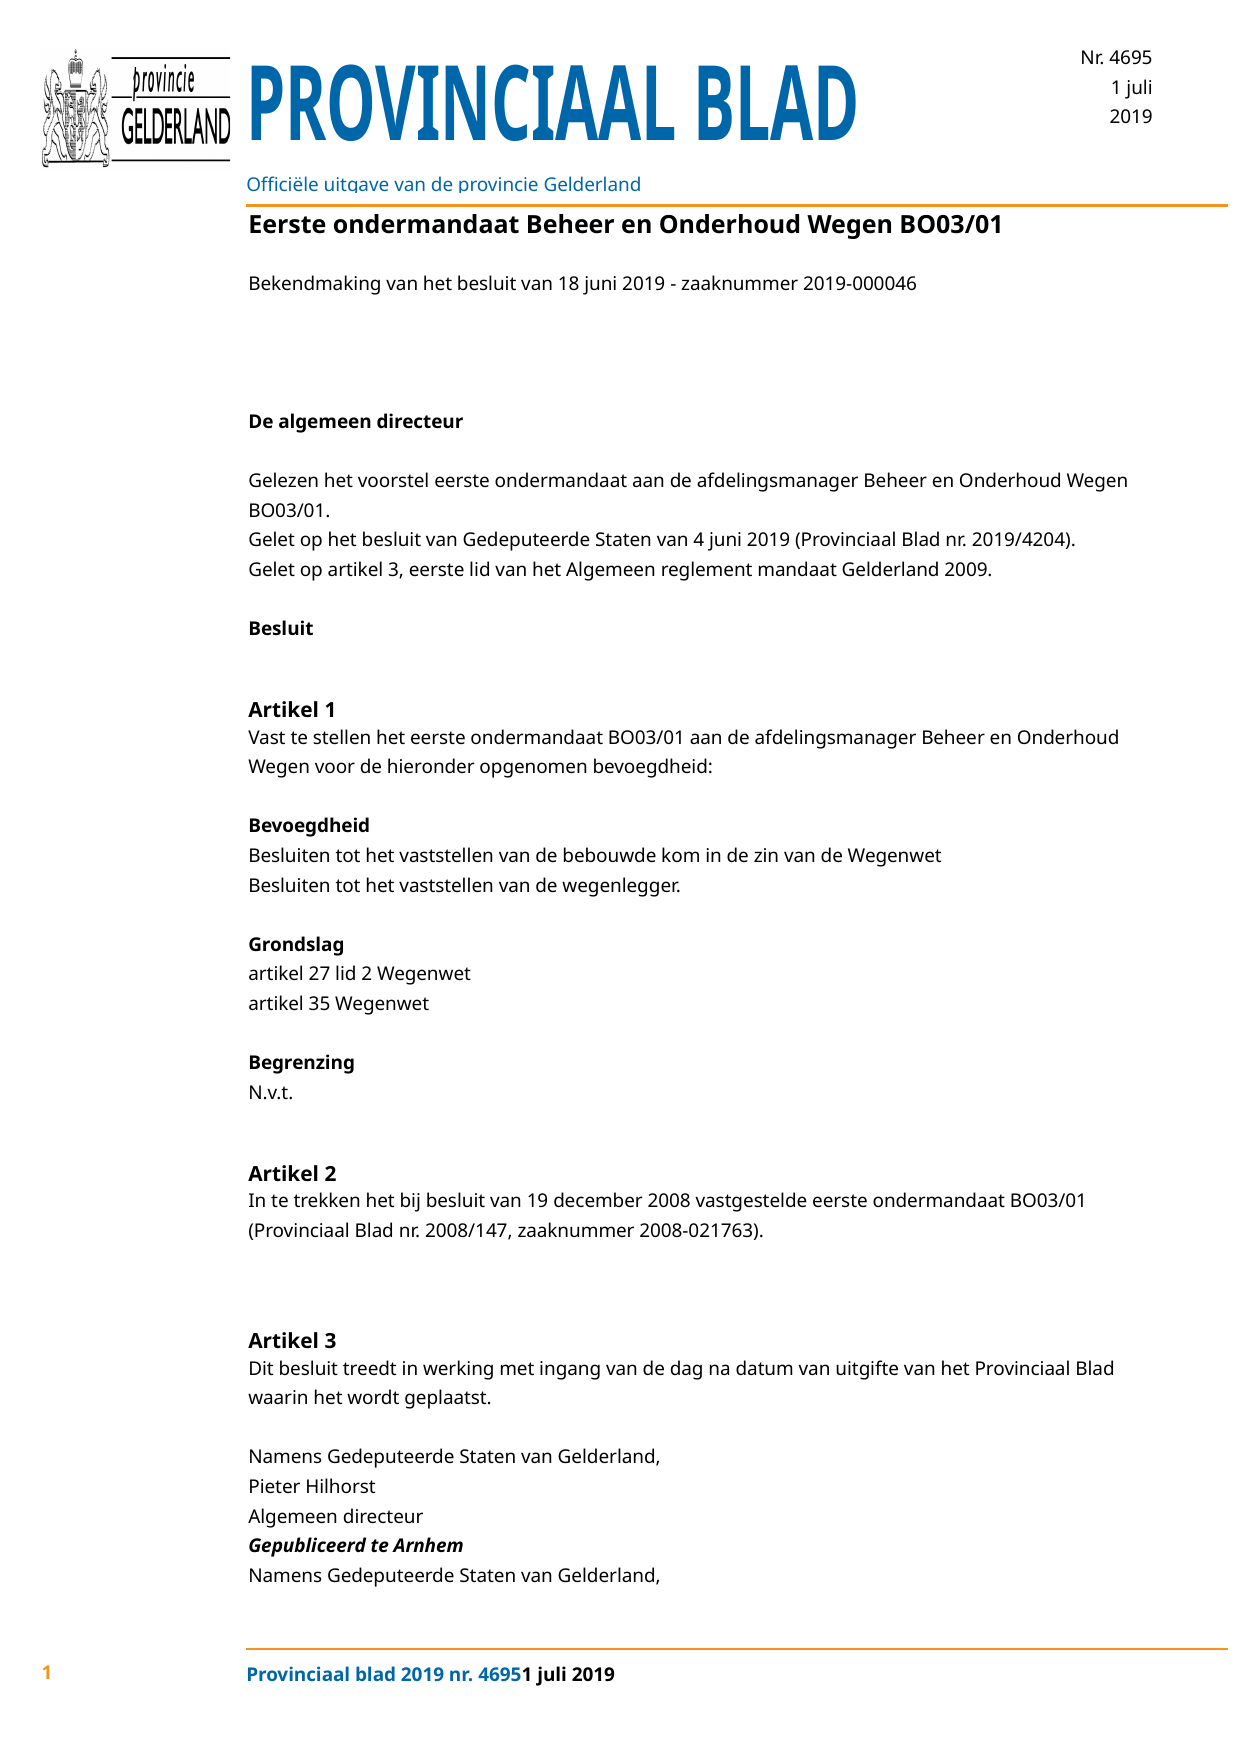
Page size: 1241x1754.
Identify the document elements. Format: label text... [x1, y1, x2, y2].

text Artikel 2 [248, 1159, 1152, 1187]
text artikel 35 Wegenwet [248, 990, 1152, 1016]
picture [41, 47, 231, 172]
text Bekendmaking van het besluit van 18 juni 2019 - zaaknummer 2019-000046 [248, 270, 1152, 296]
text Artikel 3 [248, 1326, 1152, 1355]
text Gepubliceerd te Arnhem [248, 1532, 1152, 1558]
text Bevoegdheid [248, 813, 1152, 838]
text Dit besluit treedt in werking met ingang van de dag na datum van uitgifte van het Provinciaal Blad waarin het wordt geplaatst. [248, 1355, 1152, 1410]
text Namens Gedeputeerde Staten van Gelderland, [248, 1562, 1152, 1588]
text Eerste ondermandaat Beheer en Onderhoud Wegen BO03/01 [248, 207, 1152, 241]
text Besluiten tot het vaststellen van de bebouwde kom in de zin van de Wegenwet [248, 842, 1152, 868]
text Gelet op artikel 3, eerste lid van het Algemeen reglement mandaat Gelderland 2009. [248, 556, 1152, 582]
text In te trekken het bij besluit van 19 december 2008 vastgestelde eerste ondermandaat BO03/01 (Provinciaal Blad nr. 2008/147, zaaknummer 2008-021763). [248, 1187, 1152, 1243]
text Algemeen directeur [248, 1503, 1152, 1528]
text Artikel 1 [248, 695, 1152, 724]
text Begrenzing [248, 1049, 1152, 1075]
text Gelezen het voorstel eerste ondermandaat aan de afdelingsmanager Beheer en Onderhoud Wegen BO03/01. [248, 467, 1152, 523]
text De algemeen directeur [248, 408, 1152, 434]
text N.v.t. [248, 1079, 1152, 1104]
text Gelet op het besluit van Gedeputeerde Staten van 4 juni 2019 (Provinciaal Blad nr. 2019/4204). [248, 527, 1152, 552]
text Besluit [248, 615, 1152, 641]
text Namens Gedeputeerde Staten van Gelderland, [248, 1444, 1152, 1469]
text artikel 27 lid 2 Wegenwet [248, 961, 1152, 986]
text Besluiten tot het vaststellen van de wegenlegger. [248, 872, 1152, 897]
text Grondslag [248, 931, 1152, 957]
text Vast te stellen het eerste ondermandaat BO03/01 aan de afdelingsmanager Beheer en Onderhoud Wegen voor de hieronder opgenomen bevoegdheid: [248, 724, 1152, 779]
text Pieter Hilhorst [248, 1473, 1152, 1499]
